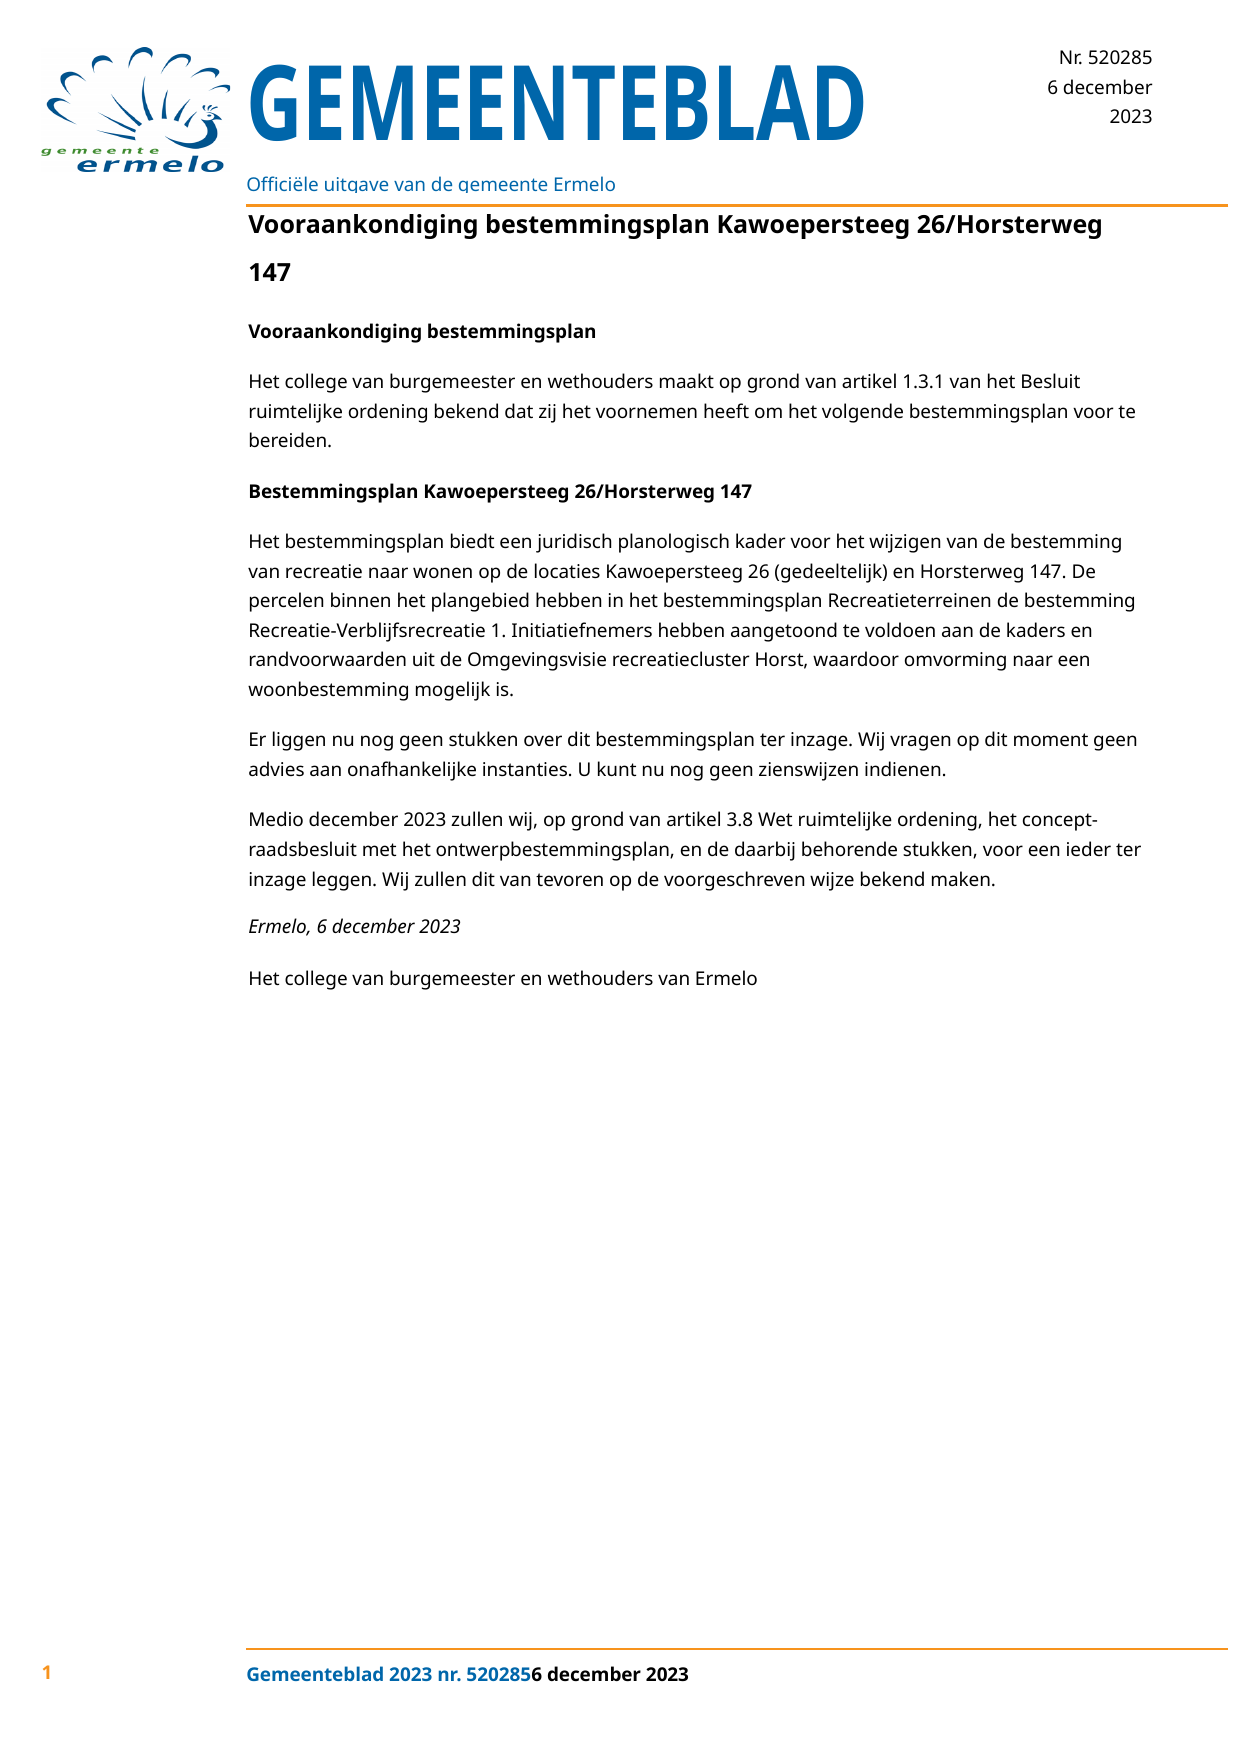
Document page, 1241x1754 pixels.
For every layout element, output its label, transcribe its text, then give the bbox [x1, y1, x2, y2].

text Er liggen nu nog geen stukken over dit bestemmingsplan ter inzage. Wij vragen op dit moment geen advies aan onafhankelijke instanties. U kunt nu nog geen zienswijzen indienen. [248, 727, 1152, 782]
text Vooraankondiging bestemmingsplan [248, 318, 1152, 344]
text Het college van burgemeester en wethouders van Ermelo [248, 965, 1152, 991]
text Vooraankondiging bestemmingsplan Kawoepersteeg 26/Horsterweg 147 [248, 207, 1152, 288]
picture [41, 47, 231, 172]
text Het bestemmingsplan biedt een juridisch planologisch kader voor het wijzigen van de bestemming van recreatie naar wonen op de locaties Kawoepersteeg 26 (gedeeltelijk) en Horsterweg 147. De percelen binnen het plangebied hebben in het bestemmingsplan Recreatieterreinen de bestemming Recreatie-Verblijfsrecreatie 1. Initiatiefnemers hebben aangetoond te voldoen aan de kaders en randvoorwaarden uit de Omgevingsvisie recreatiecluster Horst, waardoor omvorming naar een woonbestemming mogelijk is. [248, 528, 1152, 702]
text Het college van burgemeester en wethouders maakt op grond van artikel 1.3.1 van het Besluit ruimtelijke ordening bekend dat zij het voornemen heeft om het volgende bestemmingsplan voor te bereiden. [248, 368, 1152, 453]
text Bestemmingsplan Kawoepersteeg 26/Horsterweg 147 [248, 478, 1152, 504]
text Ermelo, 6 december 2023 [248, 914, 1152, 939]
text Medio december 2023 zullen wij, op grond van artikel 3.8 Wet ruimtelijke ordening, het concept-raadsbesluit met het ontwerpbestemmingsplan, en de daarbij behorende stukken, voor een ieder ter inzage leggen. Wij zullen dit van tevoren op de voorgeschreven wijze bekend maken. [248, 807, 1152, 892]
